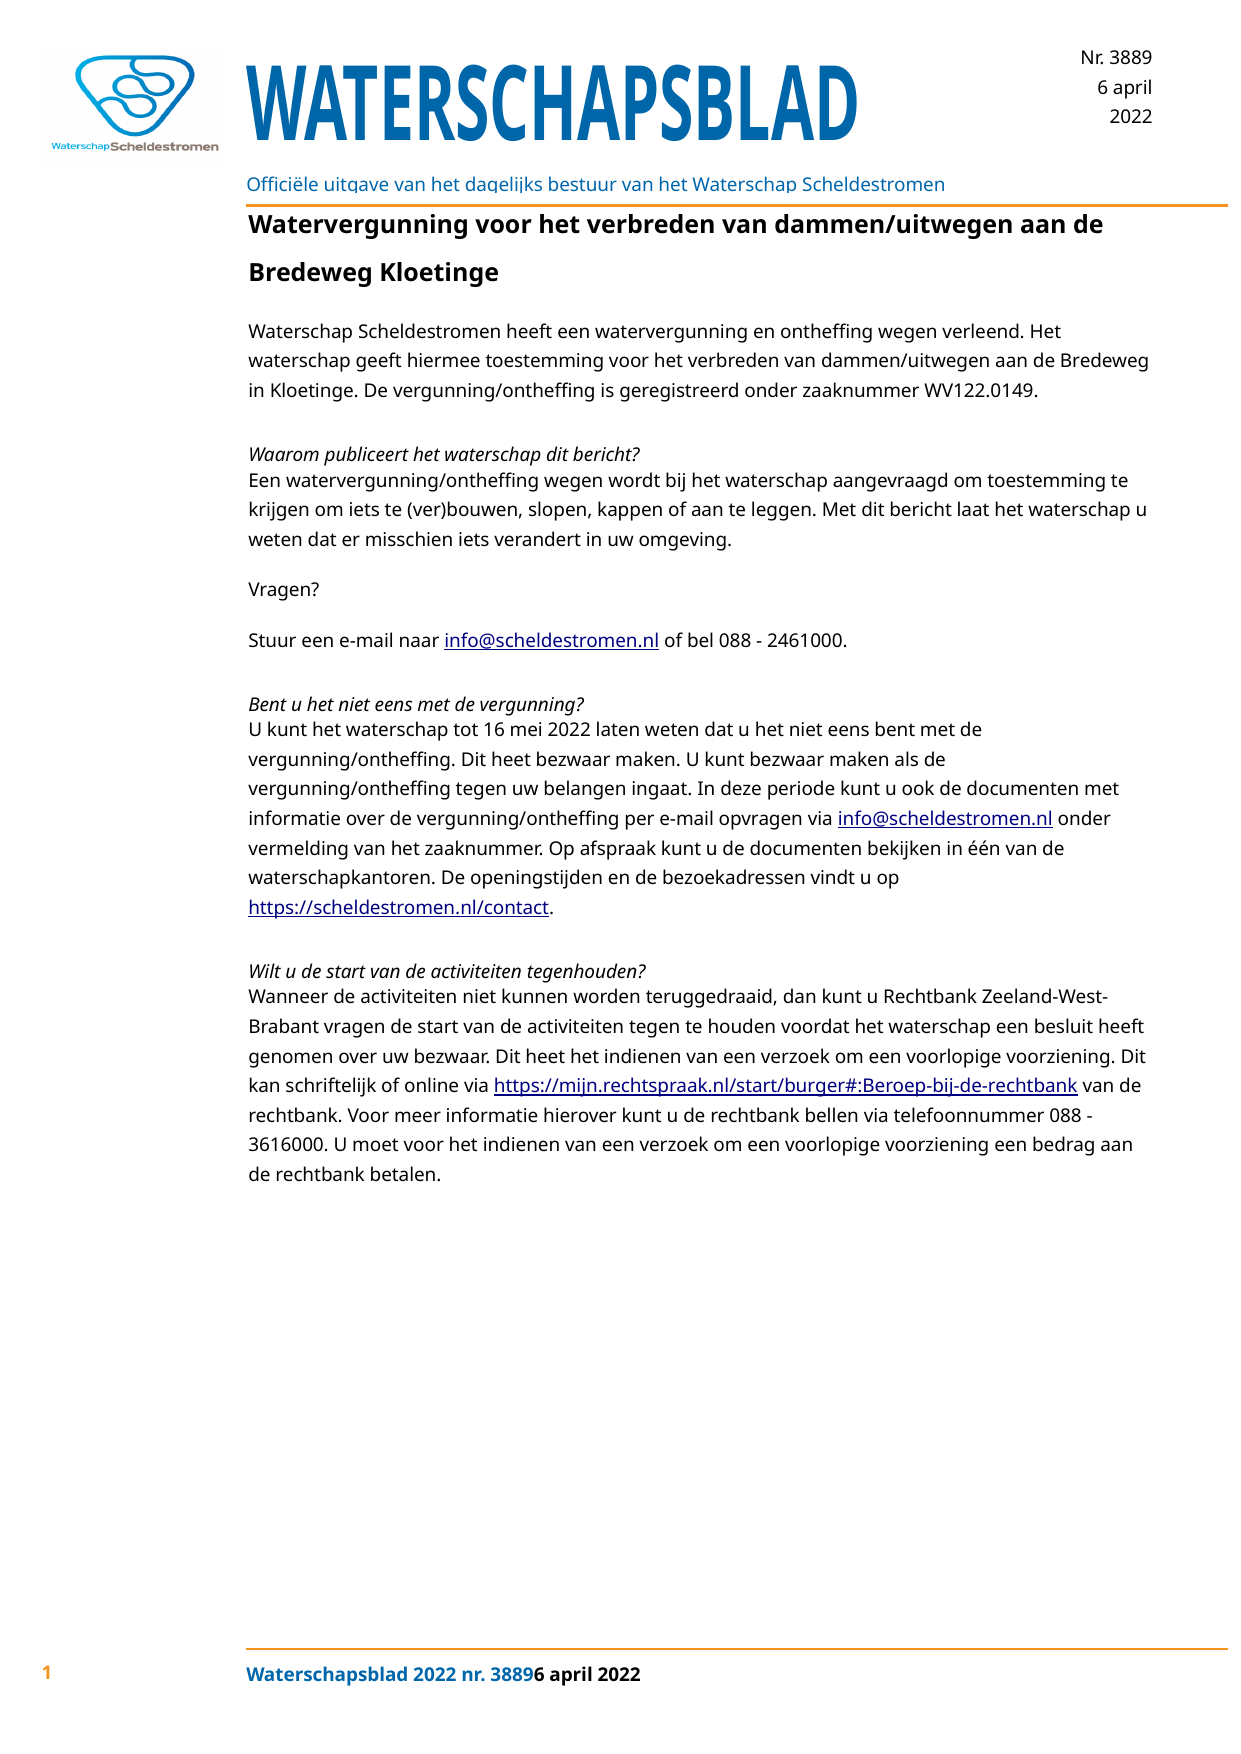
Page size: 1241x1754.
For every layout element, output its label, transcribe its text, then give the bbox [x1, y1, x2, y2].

text Wanneer de activiteiten niet kunnen worden teruggedraaid, dan kunt u Rechtbank Zeeland-West-Brabant vragen de start van de activiteiten tegen te houden voordat het waterschap een besluit heeft genomen over uw bezwaar. Dit heet het indienen van een verzoek om een voorlopige voorziening. Dit kan schriftelijk of online via https://mijn.rechtspraak.nl/start/burger#:Beroep-bij-de-rechtbank van de rechtbank. Voor meer informatie hierover kunt u de rechtbank bellen via telefoonnummer 088 - 3616000. U moet voor het indienen van een verzoek om een voorlopige voorziening een bedrag aan de rechtbank betalen. [248, 984, 1152, 1187]
text Waarom publiceert het waterschap dit bericht? [248, 441, 1152, 467]
picture [41, 47, 231, 172]
text Vragen? [248, 576, 1152, 602]
text Een watervergunning/ontheffing wegen wordt bij het waterschap aangevraagd om toestemming te krijgen om iets te (ver)bouwen, slopen, kappen of aan te leggen. Met dit bericht laat het waterschap u weten dat er misschien iets verandert in uw omgeving. [248, 467, 1152, 552]
text Waterschap Scheldestromen heeft een watervergunning en ontheffing wegen verleend. Het waterschap geeft hiermee toestemming voor het verbreden van dammen/uitwegen aan de Bredeweg in Kloetinge. De vergunning/ontheffing is geregistreerd onder zaaknummer WV122.0149. [248, 318, 1152, 403]
text Wilt u de start van de activiteiten tegenhouden? [248, 958, 1152, 984]
text U kunt het waterschap tot 16 mei 2022 laten weten dat u het niet eens bent met de vergunning/ontheffing. Dit heet bezwaar maken. U kunt bezwaar maken als de vergunning/ontheffing tegen uw belangen ingaat. In deze periode kunt u ook de documenten met informatie over de vergunning/ontheffing per e-mail opvragen via info@scheldestromen.nl onder vermelding van het zaaknummer. Op afspraak kunt u de documenten bekijken in één van de waterschapkantoren. De openingstijden en de bezoekadressen vindt u op https://scheldestromen.nl/contact. [248, 716, 1152, 920]
text Watervergunning voor het verbreden van dammen/uitwegen aan de Bredeweg Kloetinge [248, 207, 1152, 288]
text Bent u het niet eens met de vergunning? [248, 691, 1152, 716]
text Stuur een e-mail naar info@scheldestromen.nl of bel 088 - 2461000. [248, 627, 1152, 652]
